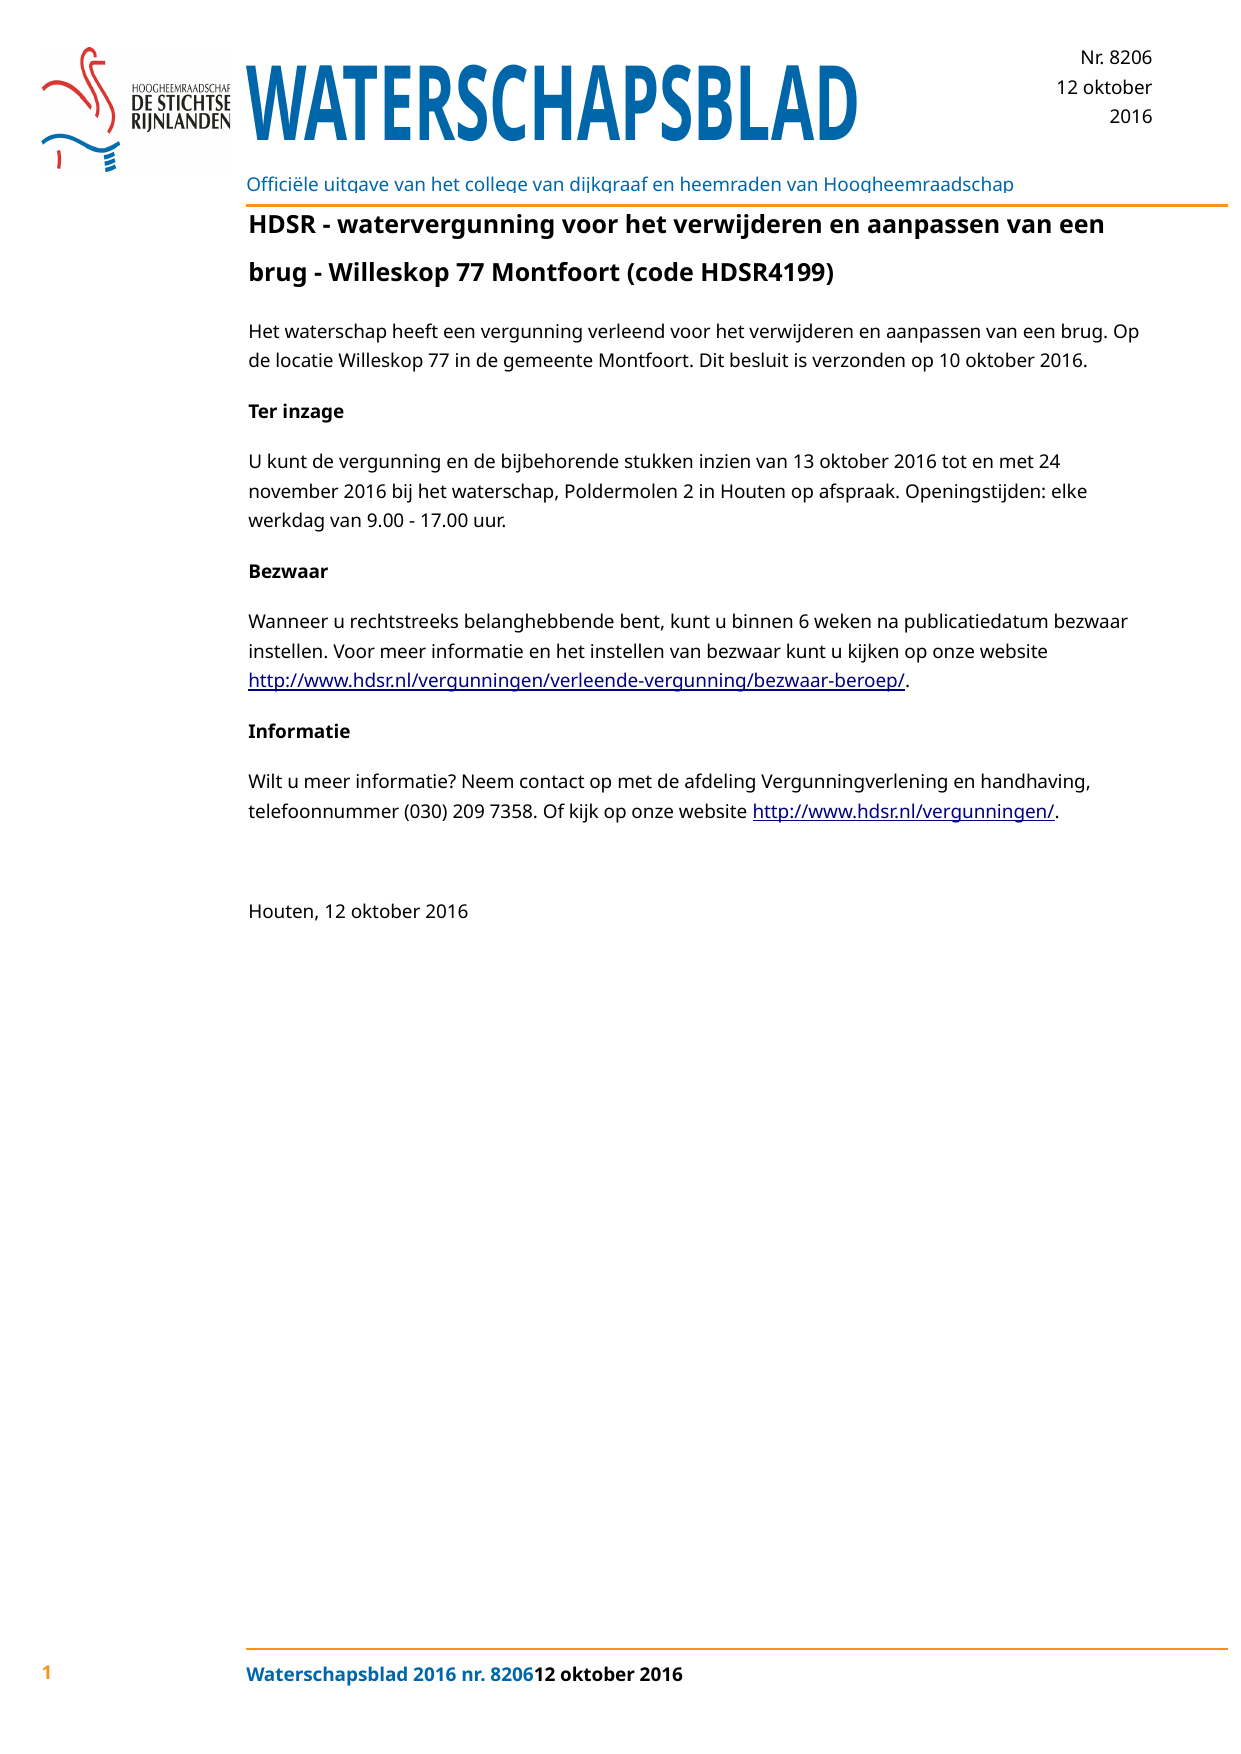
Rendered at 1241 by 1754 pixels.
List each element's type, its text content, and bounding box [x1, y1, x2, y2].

text Wilt u meer informatie? Neem contact op met de afdeling Vergunningverlening en handhaving, telefoonnummer (030) 209 7358. Of kijk op onze website http://www.hdsr.nl/vergunningen/. [248, 768, 1152, 824]
text HDSR - watervergunning voor het verwijderen en aanpassen van een brug - Willeskop 77 Montfoort (code HDSR4199) [248, 207, 1152, 288]
text Het waterschap heeft een vergunning verleend voor het verwijderen en aanpassen van een brug. Op de locatie Willeskop 77 in de gemeente Montfoort. Dit besluit is verzonden op 10 oktober 2016. [248, 318, 1152, 373]
text Informatie [248, 718, 1152, 744]
text Bezwaar [248, 558, 1152, 584]
text Wanneer u rechtstreeks belanghebbende bent, kunt u binnen 6 weken na publicatiedatum bezwaar instellen. Voor meer informatie en het instellen van bezwaar kunt u kijken op onze website http://www.hdsr.nl/vergunningen/verleende-vergunning/bezwaar-beroep/. [248, 608, 1152, 693]
text U kunt de vergunning en de bijbehorende stukken inzien van 13 oktober 2016 tot en met 24 november 2016 bij het waterschap, Poldermolen 2 in Houten op afspraak. Openingstijden: elke werkdag van 9.00 - 17.00 uur. [248, 448, 1152, 533]
text Ter inzage [248, 398, 1152, 424]
picture [41, 47, 231, 172]
text Houten, 12 oktober 2016 [248, 899, 1152, 924]
